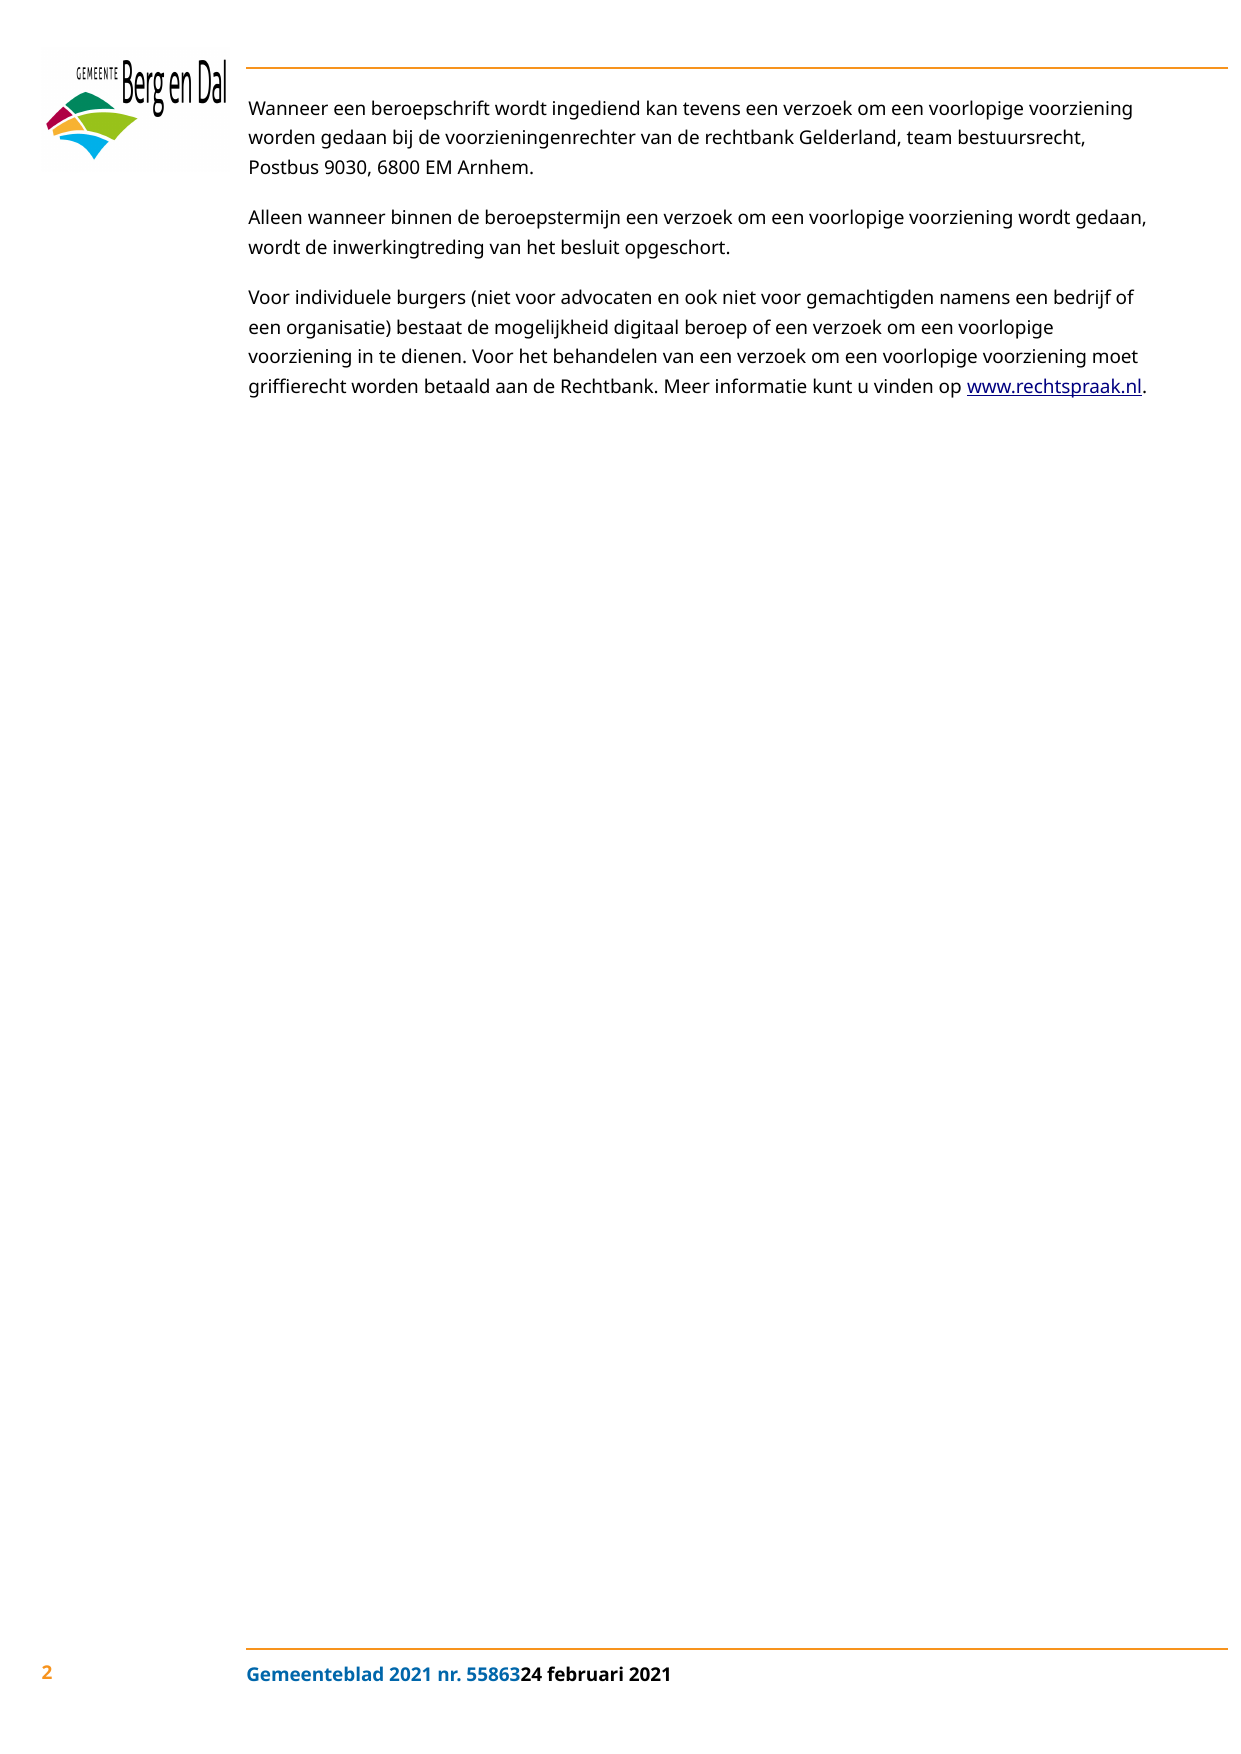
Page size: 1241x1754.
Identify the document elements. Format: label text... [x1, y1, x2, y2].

text Wanneer een beroepschrift wordt ingediend kan tevens een verzoek om een voorlopige voorziening worden gedaan bij de voorzieningenrechter van de rechtbank Gelderland, team bestuursrecht, Postbus 9030, 6800 EM Arnhem. [248, 95, 1152, 180]
text Alleen wanneer binnen de beroepstermijn een verzoek om een voorlopige voorziening wordt gedaan, wordt de inwerkingtreding van het besluit opgeschort. [248, 204, 1152, 260]
text Voor individuele burgers (niet voor advocaten en ook niet voor gemachtigden namens een bedrijf of een organisatie) bestaat de mogelijkheid digitaal beroep of een verzoek om een voorlopige voorziening in te dienen. Voor het behandelen van een verzoek om een voorlopige voorziening moet griffierecht worden betaald aan de Rechtbank. Meer informatie kunt u vinden op www.rechtspraak.nl. [248, 284, 1152, 399]
picture [41, 47, 231, 172]
